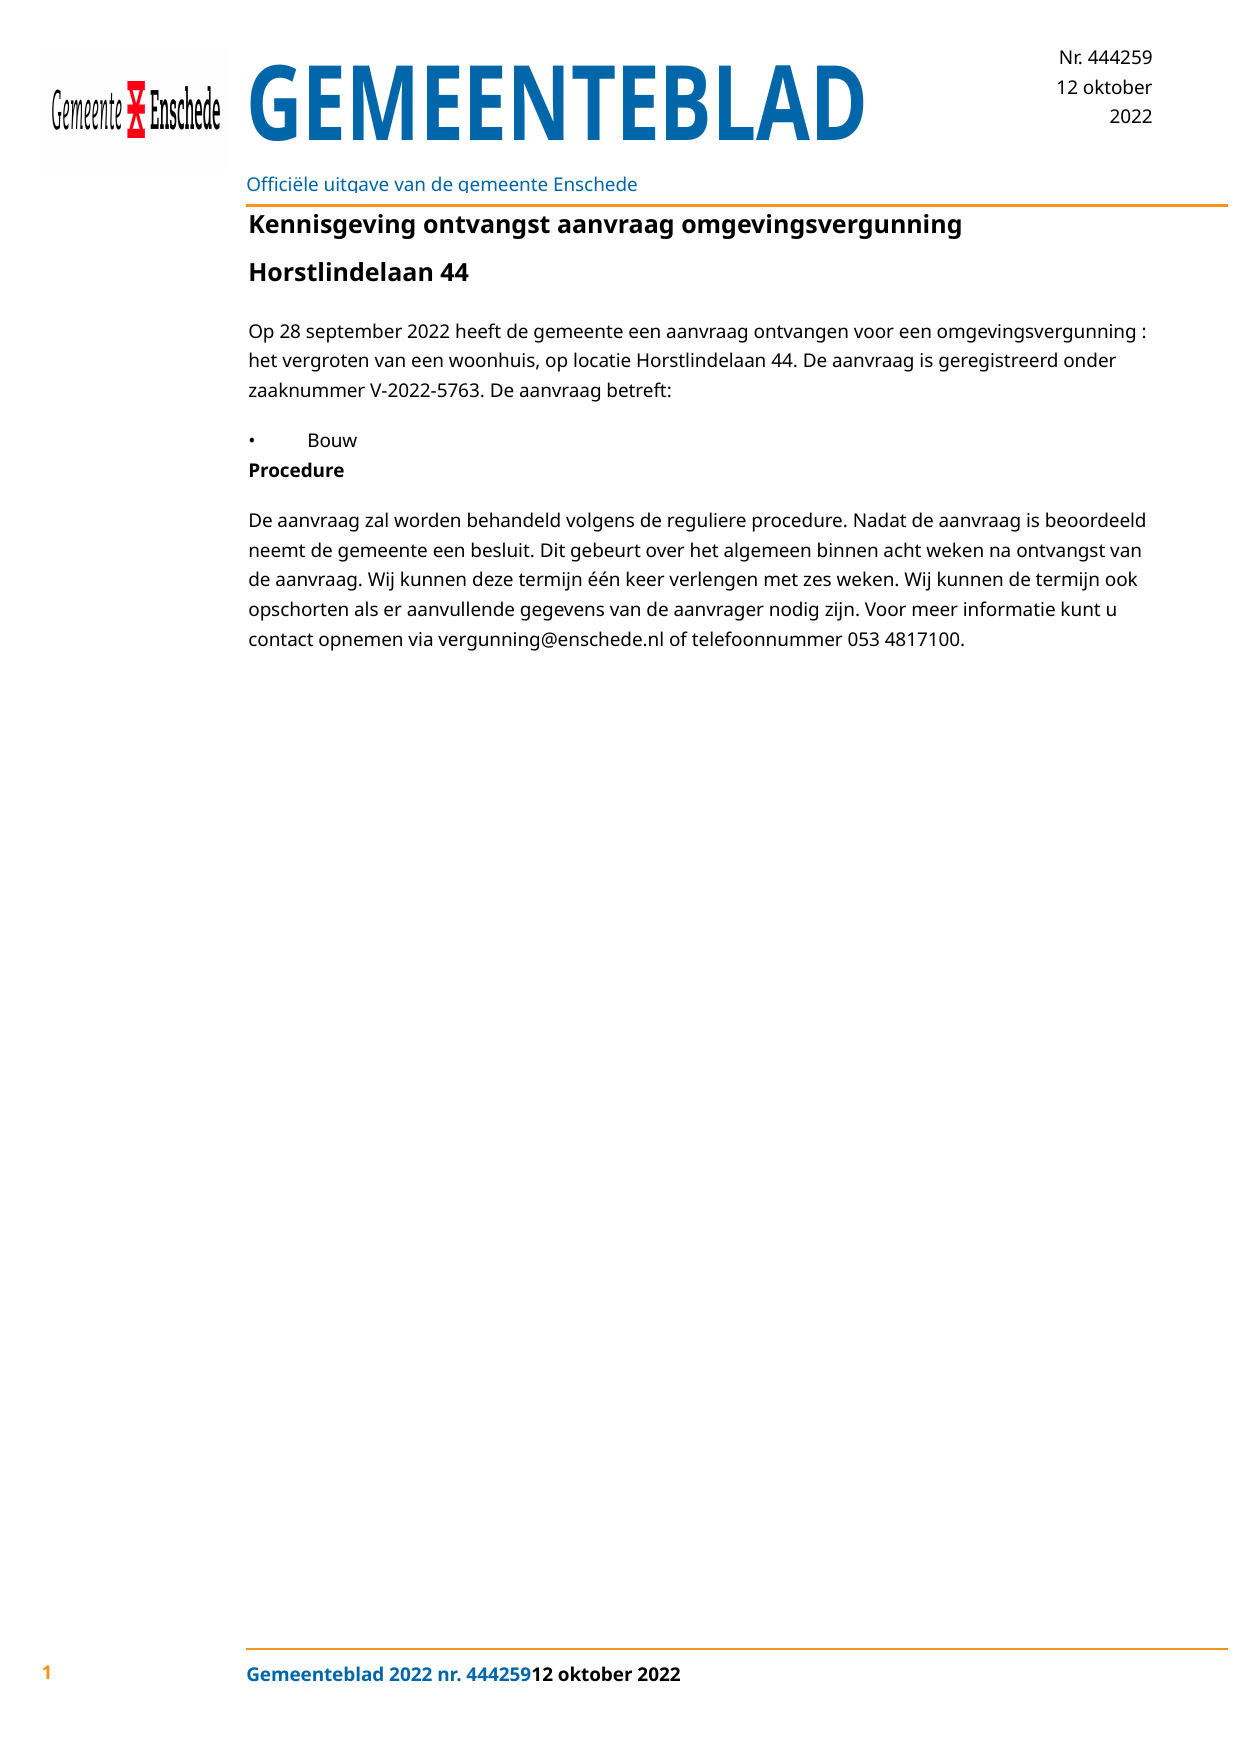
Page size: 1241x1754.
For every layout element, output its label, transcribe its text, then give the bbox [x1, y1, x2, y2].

text De aanvraag zal worden behandeld volgens de reguliere procedure. Nadat de aanvraag is beoordeeld neemt de gemeente een besluit. Dit gebeurt over het algemeen binnen acht weken na ontvangst van de aanvraag. Wij kunnen deze termijn één keer verlengen met zes weken. Wij kunnen de termijn ook opschorten als er aanvullende gegevens van de aanvrager nodig zijn. Voor meer informatie kunt u contact opnemen via vergunning@enschede.nl of telefoonnummer 053 4817100. [248, 507, 1152, 652]
picture [41, 47, 231, 172]
text Kennisgeving ontvangst aanvraag omgevingsvergunning Horstlindelaan 44 [248, 207, 1152, 288]
list Bouw [248, 427, 1152, 453]
text Op 28 september 2022 heeft de gemeente een aanvraag ontvangen voor een omgevingsvergunning : het vergroten van een woonhuis, op locatie Horstlindelaan 44. De aanvraag is geregistreerd onder zaaknummer V-2022-5763. De aanvraag betreft: [248, 318, 1152, 403]
text Procedure [248, 457, 1152, 483]
